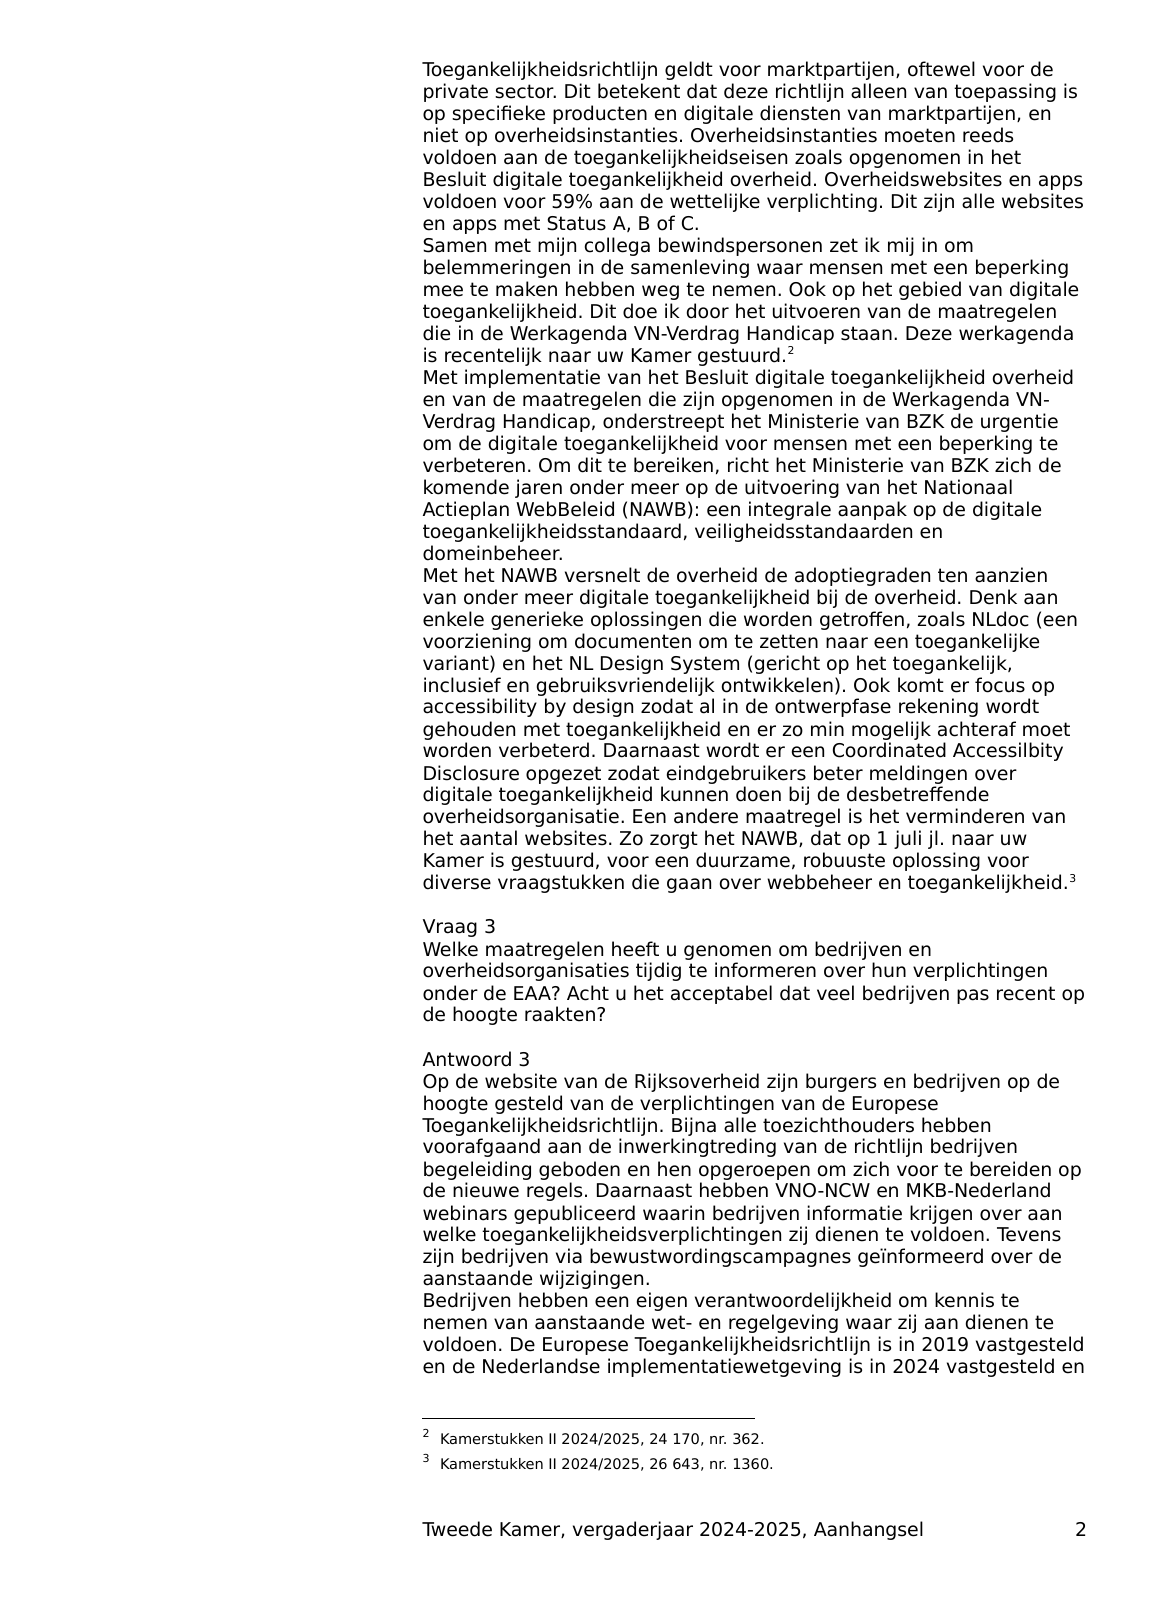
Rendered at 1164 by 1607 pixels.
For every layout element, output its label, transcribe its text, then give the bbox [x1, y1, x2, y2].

text Bedrijven hebben een eigen verantwoordelijkheid om kennis te nemen van aanstaande wet- en regelgeving waar zij aan dienen te voldoen. De Europese Toegankelijkheidsrichtlijn is in 2019 vastgesteld en de Nederlandse implementatiewetgeving is in 2024 vastgesteld en [422, 1290, 1087, 1378]
text Welke maatregelen heeft u genomen om bedrijven en overheidsorganisaties tijdig te informeren over hun verplichtingen onder de EAA? Acht u het acceptabel dat veel bedrijven pas recent op de hoogte raakten? [422, 938, 1087, 1026]
text Met het NAWB versnelt de overheid de adoptiegraden ten aanzien van onder meer digitale toegankelijkheid bij de overheid. Denk aan enkele generieke oplossingen die worden getroffen, zoals NLdoc (een voorziening om documenten om te zetten naar een toegankelijke variant) en het NL Design System (gericht op het toegankelijk, inclusief en gebruiksvriendelijk ontwikkelen). Ook komt er focus op accessibility by design zodat al in de ontwerpfase rekening wordt gehouden met toegankelijkheid en er zo min mogelijk achteraf moet worden verbeterd. Daarnaast wordt er een Coordinated Accessilbity Disclosure opgezet zodat eindgebruikers beter meldingen over digitale toegankelijkheid kunnen doen bij de desbetreffende overheidsorganisatie. Een andere maatregel is het verminderen van het aantal websites. Zo zorgt het NAWB, dat op 1 juli jl. naar uw Kamer is gestuurd, voor een duurzame, robuuste oplossing voor diverse vraagstukken die gaan over webbeheer en toegankelijkheid. [422, 564, 1087, 894]
text Kamerstukken II 2024/2025, 26 643, nr. 1360. [422, 1452, 1087, 1474]
text Samen met mijn collega bewindspersonen zet ik mij in om belemmeringen in de samenleving waar mensen met een beperking mee te maken hebben weg te nemen. Ook op het gebied van digitale toegankelijkheid. Dit doe ik door het uitvoeren van de maatregelen die in de Werkagenda VN-Verdrag Handicap staan. Deze werkagenda is recentelijk naar uw Kamer gestuurd. [422, 235, 1087, 367]
text Vraag 3 [422, 916, 1087, 938]
text Met implementatie van het Besluit digitale toegankelijkheid overheid en van de maatregelen die zijn opgenomen in de Werkagenda VN-Verdrag Handicap, onderstreept het Ministerie van BZK de urgentie om de digitale toegankelijkheid voor mensen met een beperking te verbeteren. Om dit te bereiken, richt het Ministerie van BZK zich de komende jaren onder meer op de uitvoering van het Nationaal Actieplan WebBeleid (NAWB): een integrale aanpak op de digitale toegankelijkheidsstandaard, veiligheidsstandaarden en domeinbeheer. [422, 367, 1087, 564]
text Kamerstukken II 2024/2025, 24 170, nr. 362. [422, 1427, 1087, 1449]
text Op de website van de Rijksoverheid zijn burgers en bedrijven op de hoogte gesteld van de verplichtingen van de Europese Toegankelijkheidsrichtlijn. Bijna alle toezichthouders hebben voorafgaand aan de inwerkingtreding van de richtlijn bedrijven begeleiding geboden en hen opgeroepen om zich voor te bereiden op de nieuwe regels. Daarnaast hebben VNO-NCW en MKB-Nederland webinars gepubliceerd waarin bedrijven informatie krijgen over aan welke toegankelijkheidsverplichtingen zij dienen te voldoen. Tevens zijn bedrijven via bewustwordingscampagnes geïnformeerd over de aanstaande wijzigingen. [422, 1071, 1087, 1290]
text Antwoord 3 [422, 1048, 1087, 1071]
text Toegankelijkheidsrichtlijn geldt voor marktpartijen, oftewel voor de private sector. Dit betekent dat deze richtlijn alleen van toepassing is op specifieke producten en digitale diensten van marktpartijen, en niet op overheidsinstanties. Overheidsinstanties moeten reeds voldoen aan de toegankelijkheidseisen zoals opgenomen in het Besluit digitale toegankelijkheid overheid. Overheidswebsites en apps voldoen voor 59% aan de wettelijke verplichting. Dit zijn alle websites en apps met Status A, B of C. [422, 59, 1087, 235]
